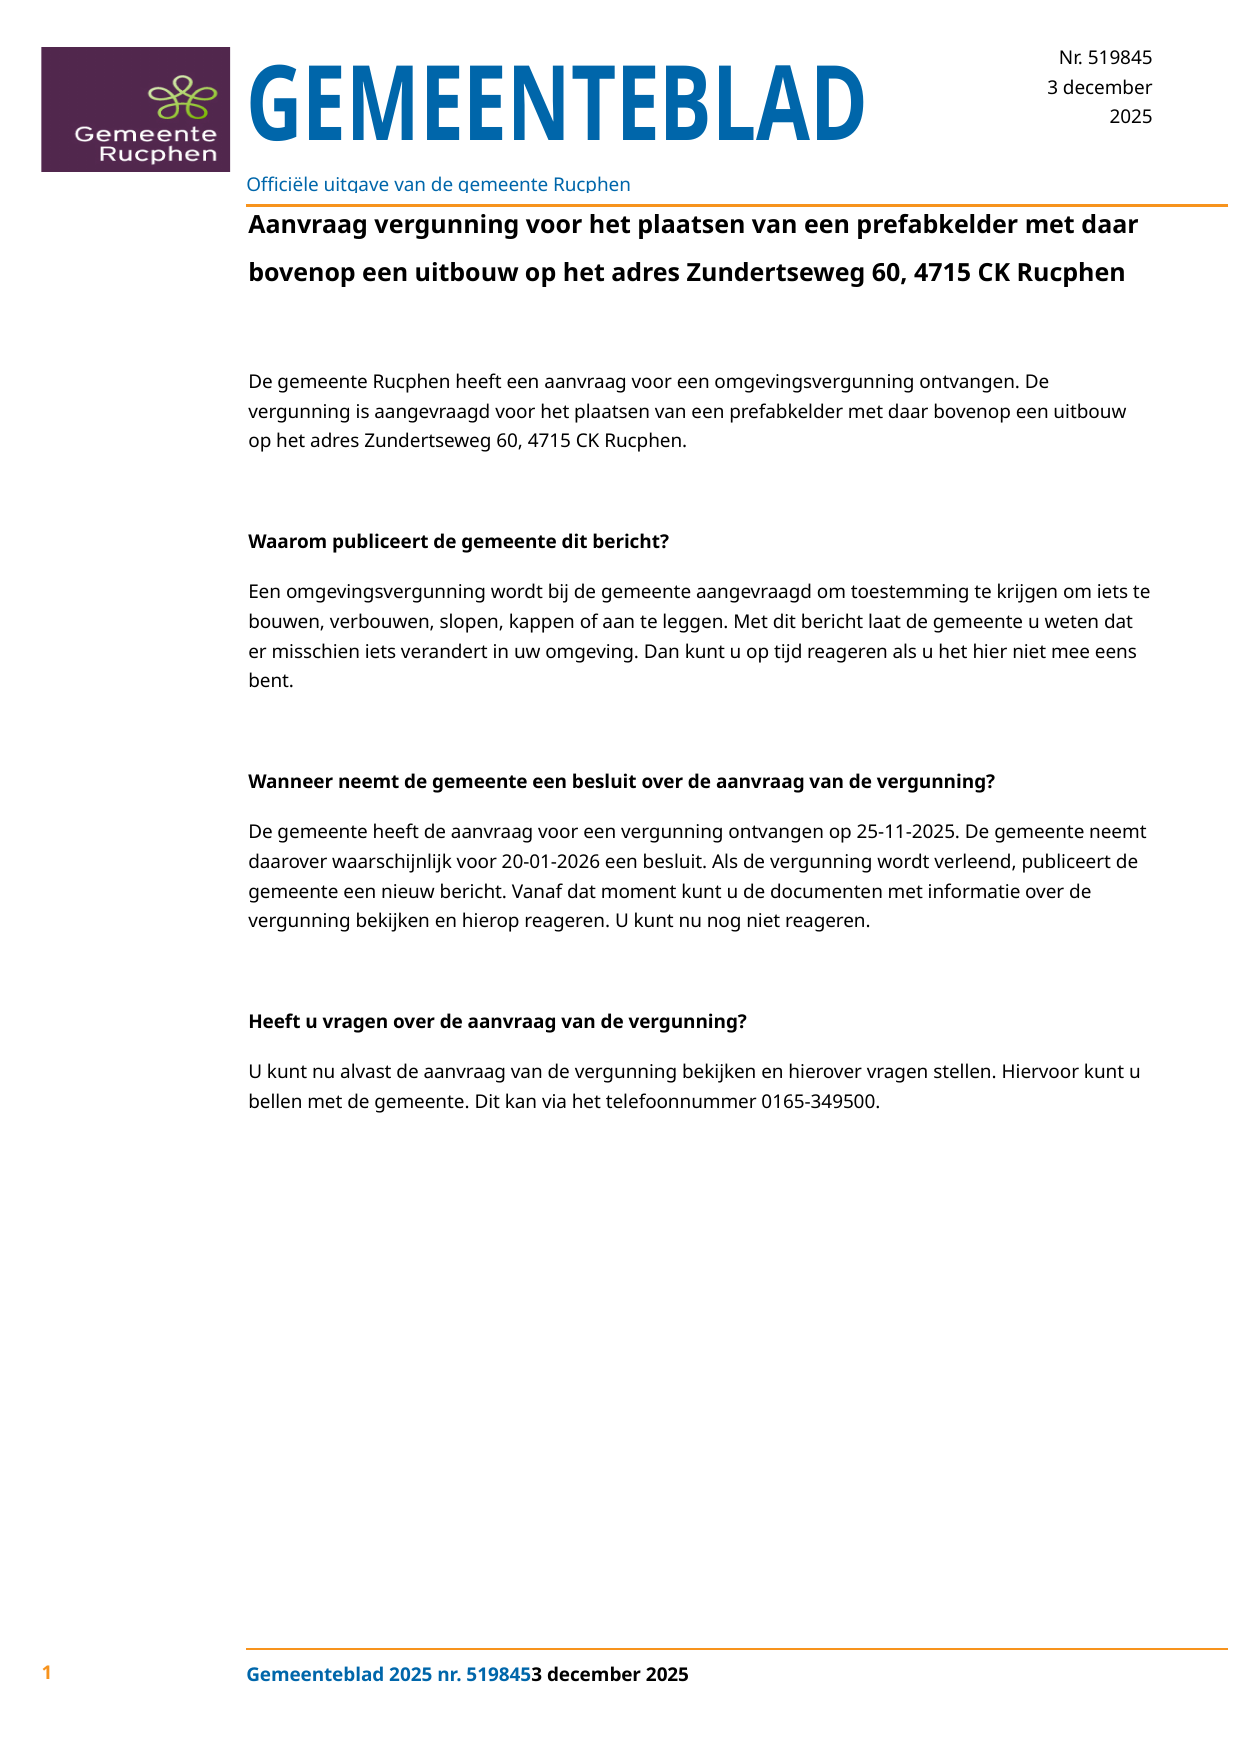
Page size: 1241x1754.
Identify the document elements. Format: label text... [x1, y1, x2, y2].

text Wanneer neemt de gemeente een besluit over de aanvraag van de vergunning? [248, 768, 1152, 794]
text De gemeente Rucphen heeft een aanvraag voor een omgevingsvergunning ontvangen. De vergunning is aangevraagd voor het plaatsen van een prefabkelder met daar bovenop een uitbouw op het adres Zundertseweg 60, 4715 CK Rucphen. [248, 368, 1152, 453]
text Een omgevingsvergunning wordt bij de gemeente aangevraagd om toestemming te krijgen om iets te bouwen, verbouwen, slopen, kappen of aan te leggen. Met dit bericht laat de gemeente u weten dat er misschien iets verandert in uw omgeving. Dan kunt u op tijd reageren als u het hier niet mee eens bent. [248, 579, 1152, 693]
text De gemeente heeft de aanvraag voor een vergunning ontvangen op 25-11-2025. De gemeente neemt daarover waarschijnlijk voor 20-01-2026 een besluit. Als de vergunning wordt verleend, publiceert de gemeente een nieuw bericht. Vanaf dat moment kunt u de documenten met informatie over de vergunning bekijken en hierop reageren. U kunt nu nog niet reageren. [248, 819, 1152, 933]
picture [41, 47, 231, 172]
text Heeft u vragen over de aanvraag van de vergunning? [248, 1008, 1152, 1034]
text Waarom publiceert de gemeente dit bericht? [248, 528, 1152, 554]
text U kunt nu alvast de aanvraag van de vergunning bekijken en hierover vragen stellen. Hiervoor kunt u bellen met de gemeente. Dit kan via het telefoonnummer 0165-349500. [248, 1059, 1152, 1114]
text Aanvraag vergunning voor het plaatsen van een prefabkelder met daar bovenop een uitbouw op het adres Zundertseweg 60, 4715 CK Rucphen [248, 207, 1152, 288]
